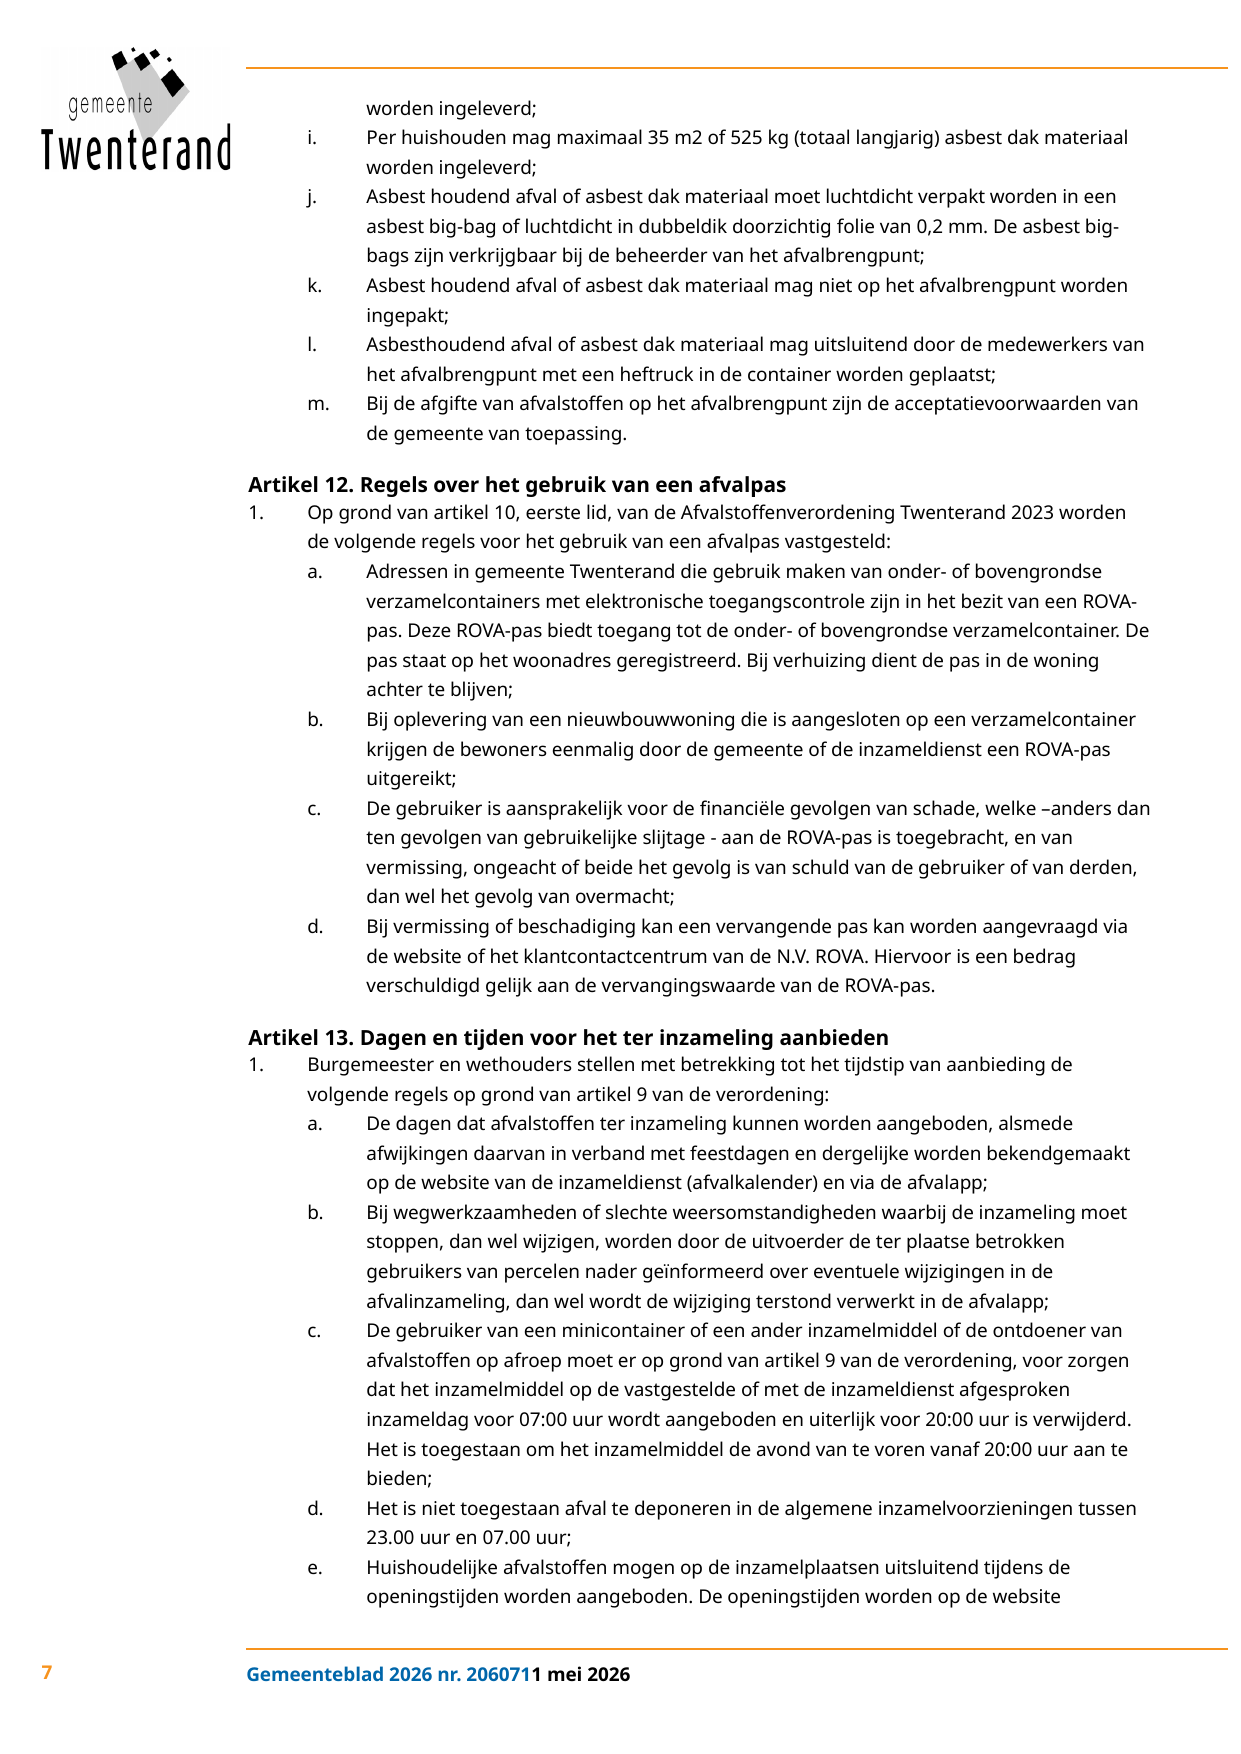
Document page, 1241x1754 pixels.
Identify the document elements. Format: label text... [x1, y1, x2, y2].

text Artikel 12. Regels over het gebruik van een afvalpas [248, 471, 1152, 499]
list Bij vermissing of beschadiging kan een vervangende pas kan worden aangevraagd via de website of het klantcontactcentrum van de N.V. ROVA. Hiervoor is een bedrag verschuldigd gelijk aan de vervangingswaarde van de ROVA-pas. [307, 913, 1152, 998]
list Per huishouden mag maximaal 35 m2 of 525 kg (totaal langjarig) asbest dak materiaal worden ingeleverd; [307, 124, 1152, 180]
list Adressen in gemeente Twenterand die gebruik maken van onder- of bovengrondse verzamelcontainers met elektronische toegangscontrole zijn in het bezit van een ROVA-pas. Deze ROVA-pas biedt toegang tot de onder- of bovengrondse verzamelcontainer. De pas staat op het woonadres geregistreerd. Bij verhuizing dient de pas in de woning achter te blijven; [307, 558, 1152, 702]
list Bij wegwerkzaamheden of slechte weersomstandigheden waarbij de inzameling moet stoppen, dan wel wijzigen, worden door de uitvoerder de ter plaatse betrokken gebruikers van percelen nader geïnformeerd over eventuele wijzigingen in de afvalinzameling, dan wel wordt de wijziging terstond verwerkt in de afvalapp; [307, 1199, 1152, 1314]
list worden ingeleverd; [307, 95, 1152, 121]
list Huishoudelijke afvalstoffen mogen op de inzamelplaatsen uitsluitend tijdens de openingstijden worden aangeboden. De openingstijden worden op de website [307, 1554, 1152, 1609]
list De dagen dat afvalstoffen ter inzameling kunnen worden aangeboden, alsmede afwijkingen daarvan in verband met feestdagen en dergelijke worden bekendgemaakt op de website van de inzameldienst (afvalkalender) en via de afvalapp; [307, 1110, 1152, 1195]
list Burgemeester en wethouders stellen met betrekking tot het tijdstip van aanbieding de volgende regels op grond van artikel 9 van de verordening: [248, 1051, 1152, 1107]
list Asbesthoudend afval of asbest dak materiaal mag uitsluitend door de medewerkers van het afvalbrengpunt met een heftruck in de container worden geplaatst; [307, 331, 1152, 387]
list Bij oplevering van een nieuwbouwwoning die is aangesloten op een verzamelcontainer krijgen de bewoners eenmalig door de gemeente of de inzameldienst een ROVA-pas uitgereikt; [307, 706, 1152, 791]
list Bij de afgifte van afvalstoffen op het afvalbrengpunt zijn de acceptatievoorwaarden van de gemeente van toepassing. [307, 391, 1152, 446]
picture [41, 47, 231, 172]
list Asbest houdend afval of asbest dak materiaal mag niet op het afvalbrengpunt worden ingepakt; [307, 272, 1152, 328]
list De gebruiker is aansprakelijk voor de financiële gevolgen van schade, welke –anders dan ten gevolgen van gebruikelijke slijtage - aan de ROVA-pas is toegebracht, en van vermissing, ongeacht of beide het gevolg is van schuld van de gebruiker of van derden, dan wel het gevolg van overmacht; [307, 795, 1152, 909]
list Het is niet toegestaan afval te deponeren in de algemene inzamelvoorzieningen tussen 23.00 uur en 07.00 uur; [307, 1495, 1152, 1550]
list Op grond van artikel 10, eerste lid, van de Afvalstoffenverordening Twenterand 2023 worden de volgende regels voor het gebruik van een afvalpas vastgesteld: [248, 499, 1152, 554]
list Asbest houdend afval of asbest dak materiaal moet luchtdicht verpakt worden in een asbest big-bag of luchtdicht in dubbeldik doorzichtig folie van 0,2 mm. De asbest big-bags zijn verkrijgbaar bij de beheerder van het afvalbrengpunt; [307, 183, 1152, 268]
list De gebruiker van een minicontainer of een ander inzamelmiddel of de ontdoener van afvalstoffen op afroep moet er op grond van artikel 9 van de verordening, voor zorgen dat het inzamelmiddel op de vastgestelde of met de inzameldienst afgesproken inzameldag voor 07:00 uur wordt aangeboden en uiterlijk voor 20:00 uur is verwijderd. Het is toegestaan om het inzamelmiddel de avond van te voren vanaf 20:00 uur aan te bieden; [307, 1317, 1152, 1491]
text Artikel 13. Dagen en tijden voor het ter inzameling aanbieden [248, 1023, 1152, 1051]
